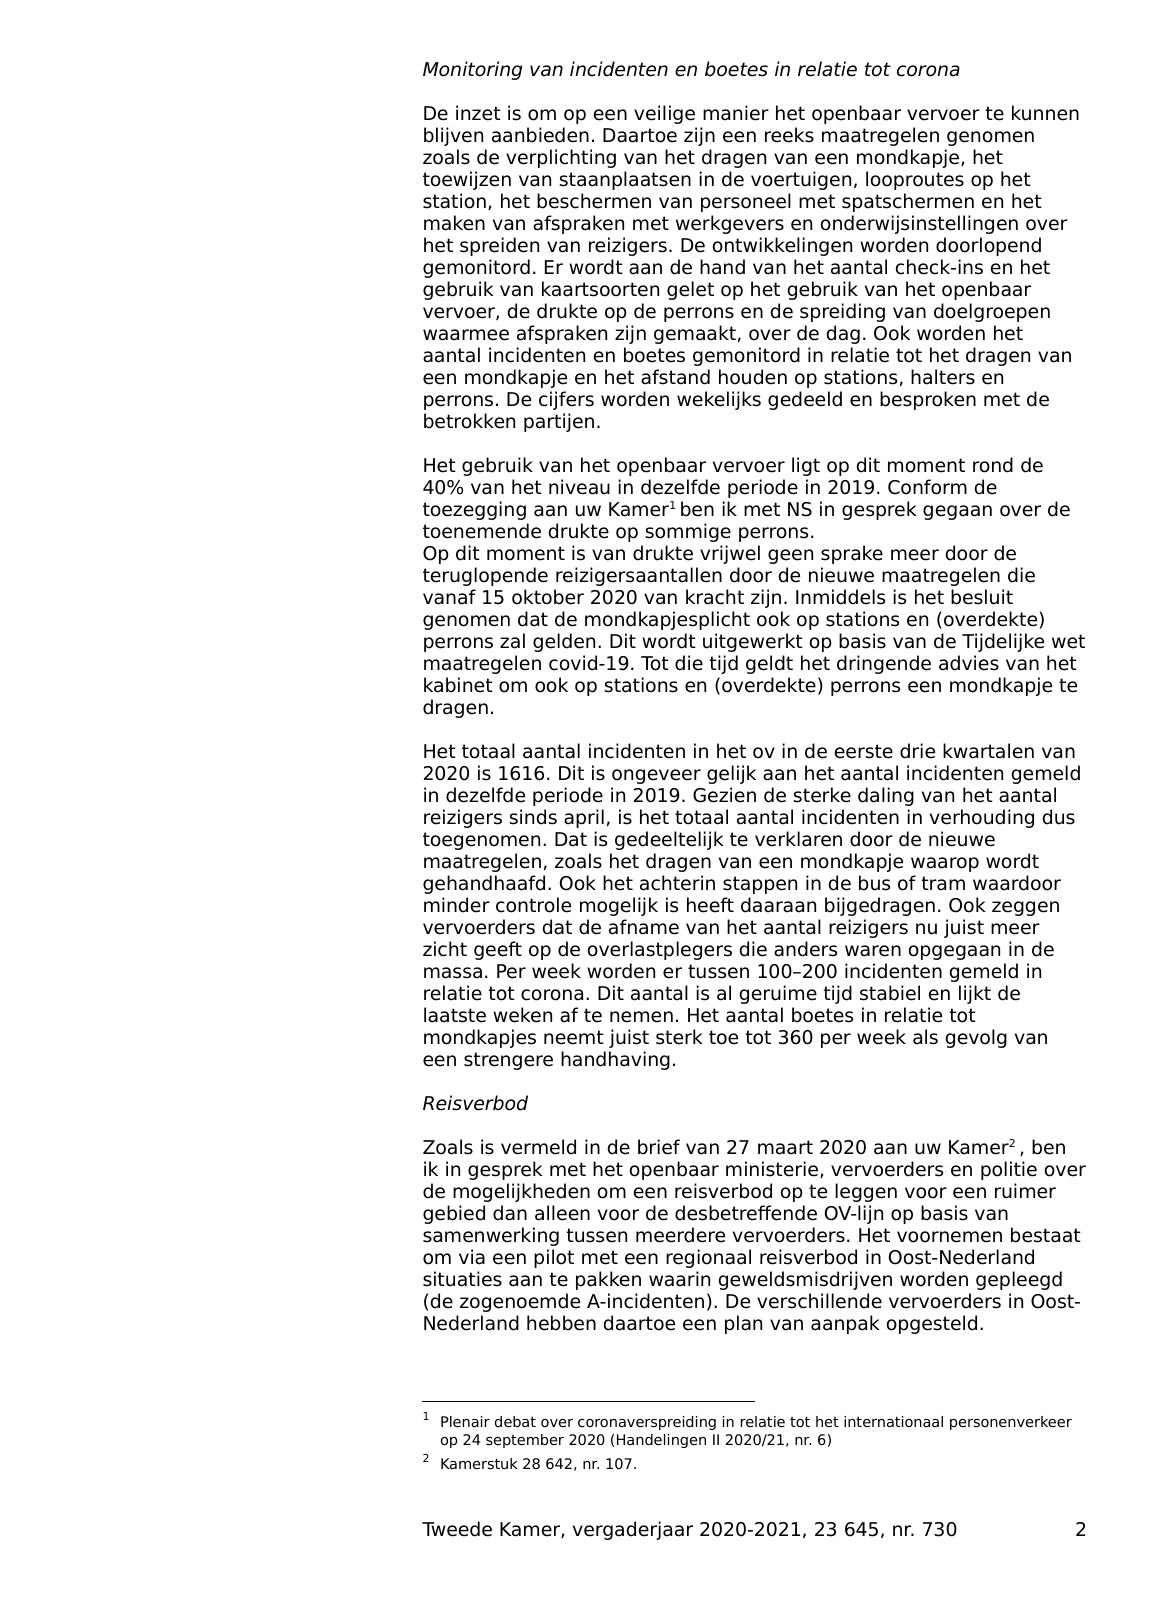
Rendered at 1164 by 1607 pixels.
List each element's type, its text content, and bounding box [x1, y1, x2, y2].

subtitle Monitoring van incidenten en boetes in relatie tot corona [422, 59, 1087, 81]
text Het gebruik van het openbaar vervoer ligt op dit moment rond de 40% van het niveau in dezelfde periode in 2019. Conform de toezegging aan uw Kamerben ik met NS in gesprek gegaan over de toenemende drukte op sommige perrons. [422, 455, 1087, 543]
text Het totaal aantal incidenten in het ov in de eerste drie kwartalen van 2020 is 1616. Dit is ongeveer gelijk aan het aantal incidenten gemeld in dezelfde periode in 2019. Gezien de sterke daling van het aantal reizigers sinds april, is het totaal aantal incidenten in verhouding dus toegenomen. Dat is gedeeltelijk te verklaren door de nieuwe maatregelen, zoals het dragen van een mondkapje waarop wordt gehandhaafd. Ook het achterin stappen in de bus of tram waardoor minder controle mogelijk is heeft daaraan bijgedragen. Ook zeggen vervoerders dat de afname van het aantal reizigers nu juist meer zicht geeft op de overlastplegers die anders waren opgegaan in de massa. Per week worden er tussen 100–200 incidenten gemeld in relatie tot corona. Dit aantal is al geruime tijd stabiel en lijkt de laatste weken af te nemen. Het aantal boetes in relatie tot mondkapjes neemt juist sterk toe tot 360 per week als gevolg van een strengere handhaving. [422, 741, 1087, 1071]
text Op dit moment is van drukte vrijwel geen sprake meer door de teruglopende reizigersaantallen door de nieuwe maatregelen die vanaf 15 oktober 2020 van kracht zijn. Inmiddels is het besluit genomen dat de mondkapjesplicht ook op stations en (overdekte) perrons zal gelden. Dit wordt uitgewerkt op basis van de Tijdelijke wet maatregelen covid-19. Tot die tijd geldt het dringende advies van het kabinet om ook op stations en (overdekte) perrons een mondkapje te dragen. [422, 543, 1087, 719]
text Kamerstuk 28 642, nr. 107. [422, 1452, 1087, 1474]
text Zoals is vermeld in de brief van 27 maart 2020 aan uw Kamer, ben ik in gesprek met het openbaar ministerie, vervoerders en politie over de mogelijkheden om een reisverbod op te leggen voor een ruimer gebied dan alleen voor de desbetreffende OV-lijn op basis van samenwerking tussen meerdere vervoerders. Het voornemen bestaat om via een pilot met een regionaal reisverbod in Oost-Nederland situaties aan te pakken waarin geweldsmisdrijven worden gepleegd (de zogenoemde A-incidenten). De verschillende vervoerders in Oost-Nederland hebben daartoe een plan van aanpak opgesteld. [422, 1137, 1087, 1335]
text Plenair debat over coronaverspreiding in relatie tot het internationaal personenverkeer op 24 september 2020 (Handelingen II 2020/21, nr. 6) [422, 1410, 1087, 1449]
subtitle Reisverbod [422, 1093, 1087, 1115]
text De inzet is om op een veilige manier het openbaar vervoer te kunnen blijven aanbieden. Daartoe zijn een reeks maatregelen genomen zoals de verplichting van het dragen van een mondkapje, het toewijzen van staanplaatsen in de voertuigen, looproutes op het station, het beschermen van personeel met spatschermen en het maken van afspraken met werkgevers en onderwijsinstellingen over het spreiden van reizigers. De ontwikkelingen worden doorlopend gemonitord. Er wordt aan de hand van het aantal check-ins en het gebruik van kaartsoorten gelet op het gebruik van het openbaar vervoer, de drukte op de perrons en de spreiding van doelgroepen waarmee afspraken zijn gemaakt, over de dag. Ook worden het aantal incidenten en boetes gemonitord in relatie tot het dragen van een mondkapje en het afstand houden op stations, halters en perrons. De cijfers worden wekelijks gedeeld en besproken met de betrokken partijen. [422, 103, 1087, 433]
